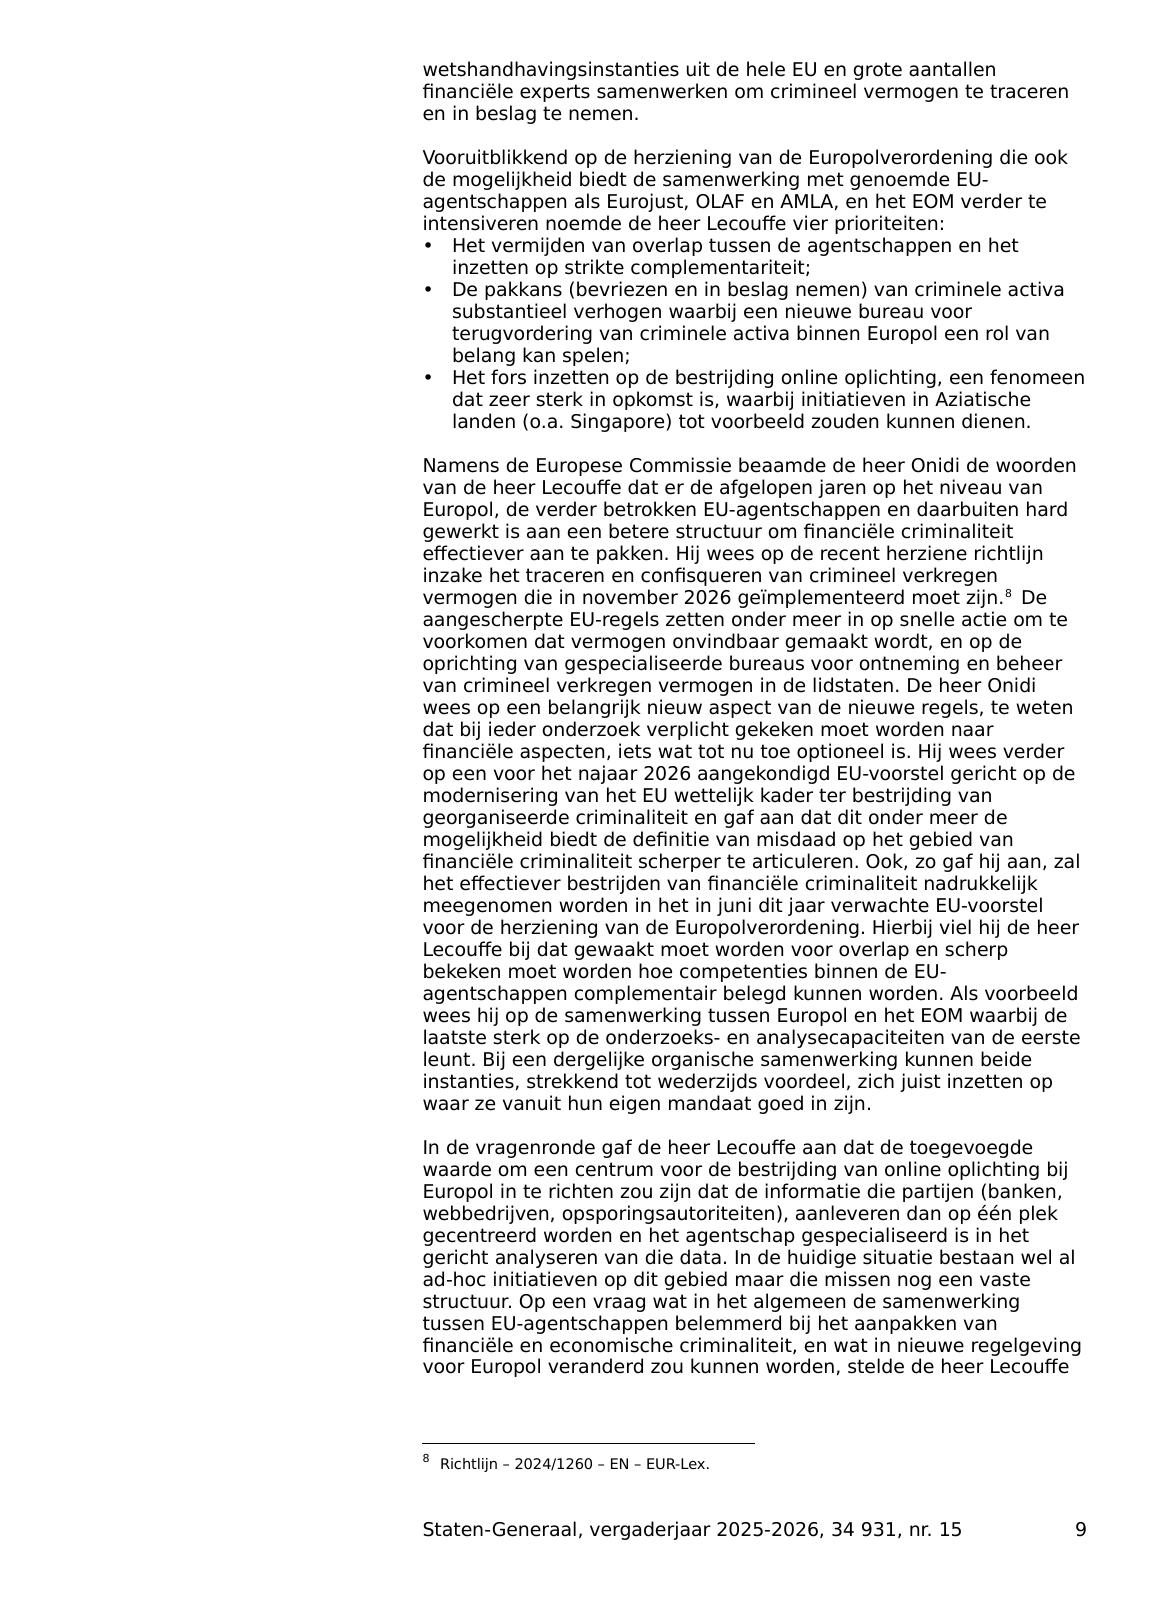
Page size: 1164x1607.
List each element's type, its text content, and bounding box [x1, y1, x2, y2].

text Namens de Europese Commissie beaamde de heer Onidi de woorden van de heer Lecouffe dat er de afgelopen jaren op het niveau van Europol, de verder betrokken EU-agentschappen en daarbuiten hard gewerkt is aan een betere structuur om financiële criminaliteit effectiever aan te pakken. Hij wees op de recent herziene richtlijn inzake het traceren en confisqueren van crimineel verkregen vermogen die in november 2026 geïmplementeerd moet zijn. De aangescherpte EU-regels zetten onder meer in op snelle actie om te voorkomen dat vermogen onvindbaar gemaakt wordt, en op de oprichting van gespecialiseerde bureaus voor ontneming en beheer van crimineel verkregen vermogen in de lidstaten. De heer Onidi wees op een belangrijk nieuw aspect van de nieuwe regels, te weten dat bij ieder onderzoek verplicht gekeken moet worden naar financiële aspecten, iets wat tot nu toe optioneel is. Hij wees verder op een voor het najaar 2026 aangekondigd EU-voorstel gericht op de modernisering van het EU wettelijk kader ter bestrijding van georganiseerde criminaliteit en gaf aan dat dit onder meer de mogelijkheid biedt de definitie van misdaad op het gebied van financiële criminaliteit scherper te articuleren. Ook, zo gaf hij aan, zal het effectiever bestrijden van financiële criminaliteit nadrukkelijk meegenomen worden in het in juni dit jaar verwachte EU-voorstel voor de herziening van de Europolverordening. Hierbij viel hij de heer Lecouffe bij dat gewaakt moet worden voor overlap en scherp bekeken moet worden hoe competenties binnen de EU-agentschappen complementair belegd kunnen worden. Als voorbeeld wees hij op de samenwerking tussen Europol en het EOM waarbij de laatste sterk op de onderzoeks- en analysecapaciteiten van de eerste leunt. Bij een dergelijke organische samenwerking kunnen beide instanties, strekkend tot wederzijds voordeel, zich juist inzetten op waar ze vanuit hun eigen mandaat goed in zijn. [422, 455, 1087, 1114]
text Vooruitblikkend op de herziening van de Europolverordening die ook de mogelijkheid biedt de samenwerking met genoemde EU-agentschappen als Eurojust, OLAF en AMLA, en het EOM verder te intensiveren noemde de heer Lecouffe vier prioriteiten: [422, 147, 1087, 235]
text • De pakkans (bevriezen en in beslag nemen) van criminele activa substantieel verhogen waarbij een nieuwe bureau voor terugvordering van criminele activa binnen Europol een rol van belang kan spelen; [422, 279, 1087, 367]
text In de vragenronde gaf de heer Lecouffe aan dat de toegevoegde waarde om een centrum voor de bestrijding van online oplichting bij Europol in te richten zou zijn dat de informatie die partijen (banken, webbedrijven, opsporingsautoriteiten), aanleveren dan op één plek gecentreerd worden en het agentschap gespecialiseerd is in het gericht analyseren van die data. In de huidige situatie bestaan wel al ad-hoc initiatieven op dit gebied maar die missen nog een vaste structuur. Op een vraag wat in het algemeen de samenwerking tussen EU-agentschappen belemmerd bij het aanpakken van financiële en economische criminaliteit, en wat in nieuwe regelgeving voor Europol veranderd zou kunnen worden, stelde de heer Lecouffe [422, 1137, 1087, 1378]
text • Het fors inzetten op de bestrijding online oplichting, een fenomeen dat zeer sterk in opkomst is, waarbij initiatieven in Aziatische landen (o.a. Singapore) tot voorbeeld zouden kunnen dienen. [422, 367, 1087, 433]
text • Het vermijden van overlap tussen de agentschappen en het inzetten op strikte complementariteit; [422, 235, 1087, 279]
text Richtlijn – 2024/1260 – EN – EUR-Lex. [422, 1452, 1087, 1474]
text wetshandhavingsinstanties uit de hele EU en grote aantallen financiële experts samenwerken om crimineel vermogen te traceren en in beslag te nemen. [422, 59, 1087, 125]
